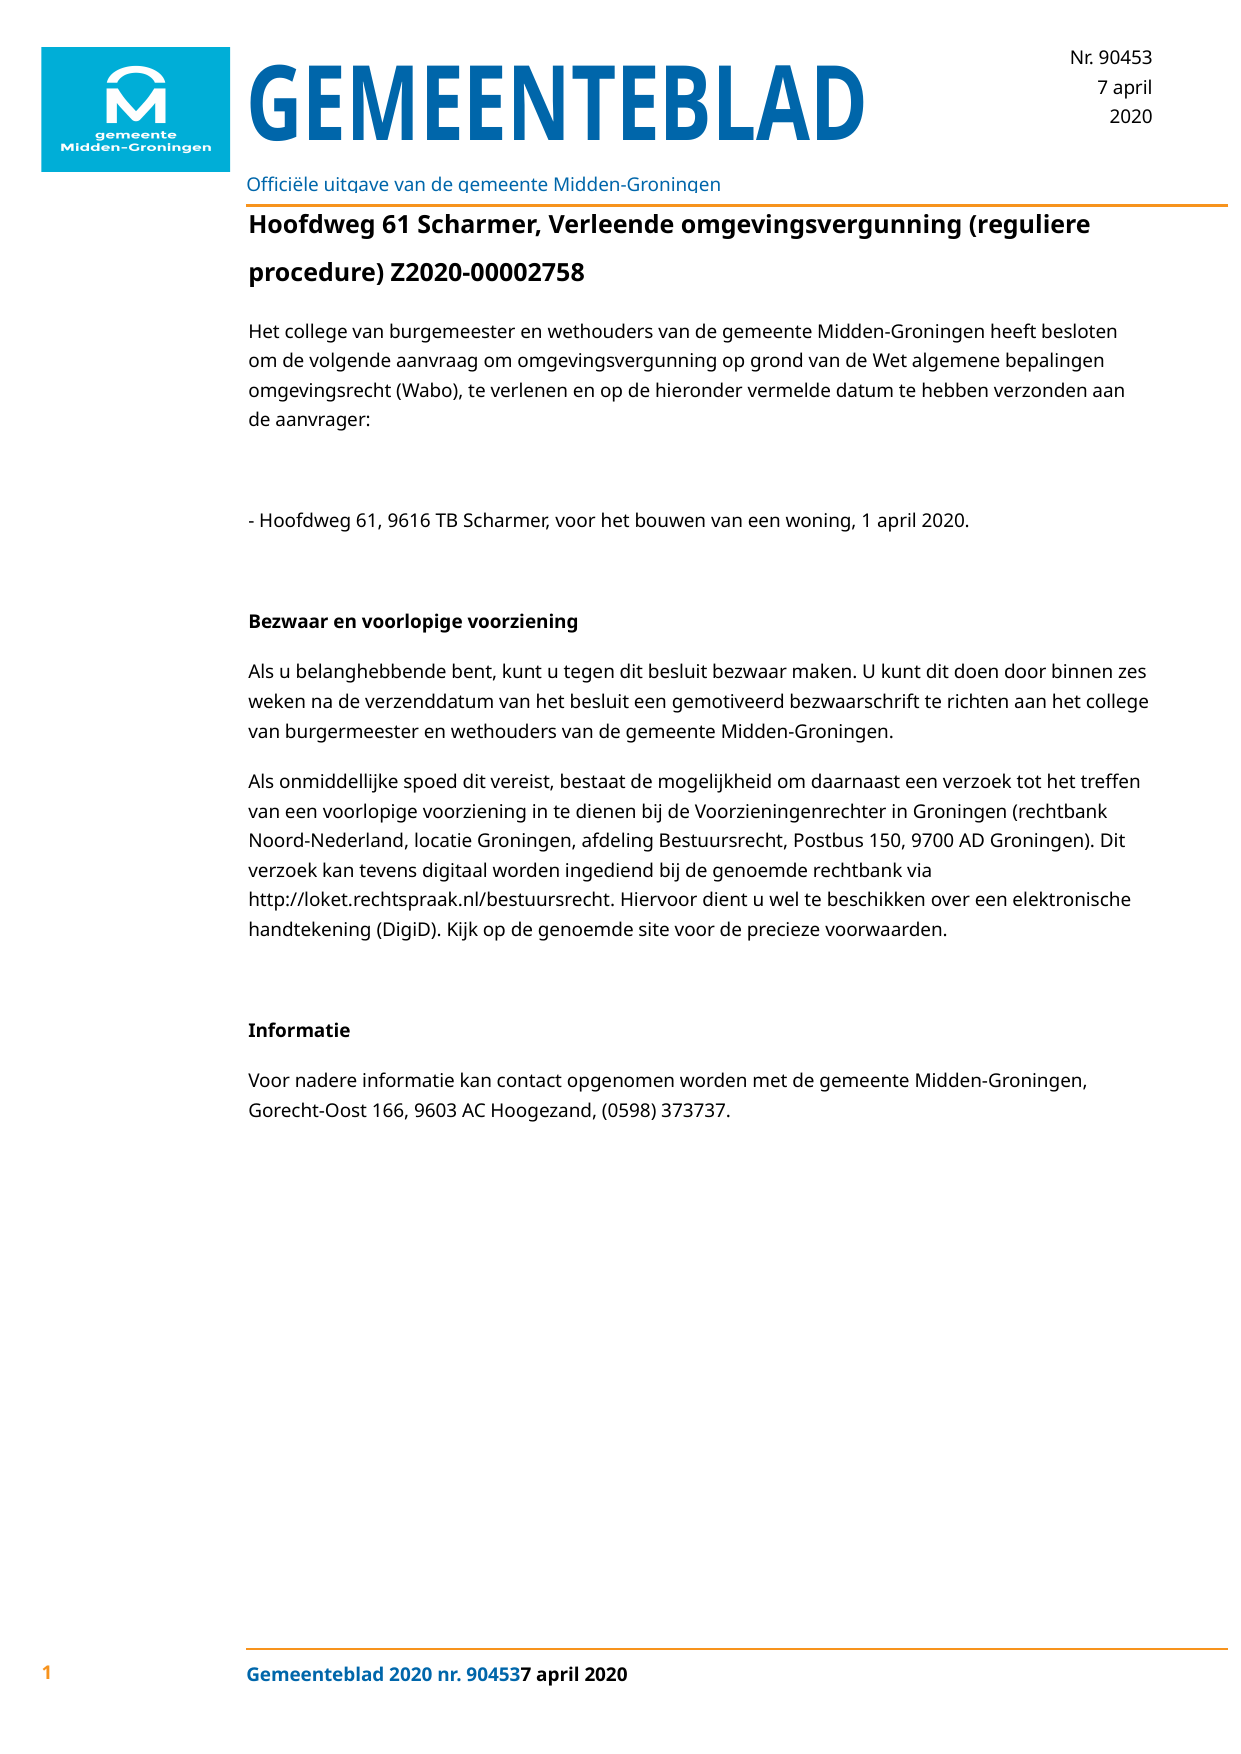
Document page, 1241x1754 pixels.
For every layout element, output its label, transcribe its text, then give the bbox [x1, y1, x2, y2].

picture [108, 66, 164, 82]
picture [107, 89, 165, 122]
text Als u belanghebbende bent, kunt u tegen dit besluit bezwaar maken. U kunt dit doen door binnen zes weken na de verzenddatum van het besluit een gemotiveerd bezwaarschrift te richten aan het college van burgermeester en wethouders van de gemeente Midden-Groningen. [248, 659, 1152, 744]
picture [184, 146, 190, 153]
text Bezwaar en voorlopige voorziening [248, 608, 1152, 634]
text Als onmiddellijke spoed dit vereist, bestaat de mogelijkheid om daarnaast een verzoek tot het treffen van een voorlopige voorziening in te dienen bij de Voorzieningenrechter in Groningen (rechtbank Noord-Nederland, locatie Groningen, afdeling Bestuursrecht, Postbus 150, 9700 AD Groningen). Dit verzoek kan tevens digitaal worden ingediend bij de genoemde rechtbank via http://loket.rechtspraak.nl/bestuursrecht. Hiervoor dient u wel te beschikken over een elektronische handtekening (DigiD). Kijk op de genoemde site voor de precieze voorwaarden. [248, 768, 1152, 942]
text Het college van burgemeester en wethouders van de gemeente Midden-Groningen heeft besloten om de volgende aanvraag om omgevingsvergunning op grond van de Wet algemene bepalingen omgevingsrecht (Wabo), te verlenen en op de hieronder vermelde datum te hebben verzonden aan de aanvrager: [248, 318, 1152, 432]
text Voor nadere informatie kan contact opgenomen worden met de gemeente Midden-Groningen, Gorecht-Oost 166, 9603 AC Hoogezand, (0598) 373737. [248, 1067, 1152, 1123]
text Informatie [248, 1017, 1152, 1043]
text - Hoofdweg 61, 9616 TB Scharmer, voor het bouwen van een woning, 1 april 2020. [248, 507, 1152, 533]
text Hoofdweg 61 Scharmer, Verleende omgevingsvergunning (reguliere procedure) Z2020-00002758 [248, 207, 1152, 288]
